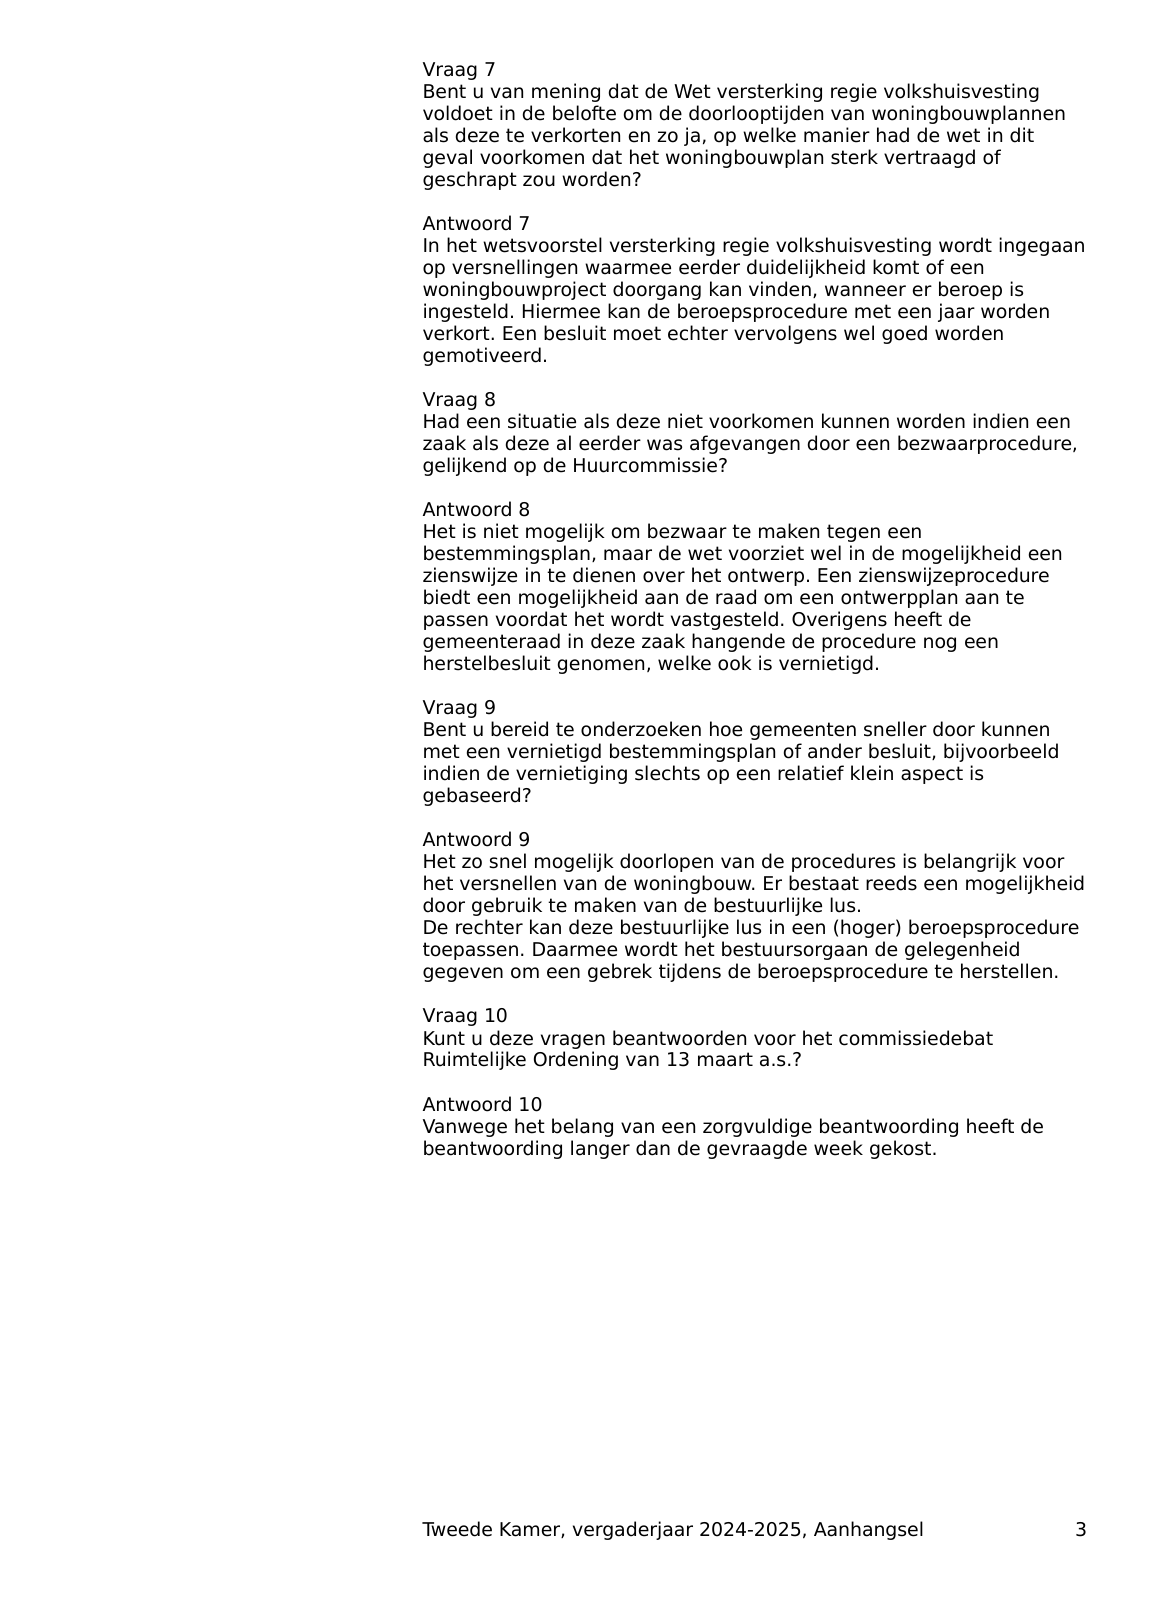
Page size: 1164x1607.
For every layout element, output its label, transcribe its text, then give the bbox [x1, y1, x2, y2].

text Had een situatie als deze niet voorkomen kunnen worden indien een zaak als deze al eerder was afgevangen door een bezwaarprocedure, gelijkend op de Huurcommissie? [422, 411, 1087, 477]
text Antwoord 9 [422, 829, 1087, 851]
text Het is niet mogelijk om bezwaar te maken tegen een bestemmingsplan, maar de wet voorziet wel in de mogelijkheid een zienswijze in te dienen over het ontwerp. Een zienswijzeprocedure biedt een mogelijkheid aan de raad om een ontwerpplan aan te passen voordat het wordt vastgesteld. Overigens heeft de gemeenteraad in deze zaak hangende de procedure nog een herstelbesluit genomen, welke ook is vernietigd. [422, 521, 1087, 675]
text In het wetsvoorstel versterking regie volkshuisvesting wordt ingegaan op versnellingen waarmee eerder duidelijkheid komt of een woningbouwproject doorgang kan vinden, wanneer er beroep is ingesteld. Hiermee kan de beroepsprocedure met een jaar worden verkort. Een besluit moet echter vervolgens wel goed worden gemotiveerd. [422, 235, 1087, 367]
text Het zo snel mogelijk doorlopen van de procedures is belangrijk voor het versnellen van de woningbouw. Er bestaat reeds een mogelijkheid door gebruik te maken van de bestuurlijke lus. [422, 851, 1087, 917]
text Vraag 7 [422, 59, 1087, 81]
text De rechter kan deze bestuurlijke lus in een (hoger) beroepsprocedure toepassen. Daarmee wordt het bestuursorgaan de gelegenheid gegeven om een gebrek tijdens de beroepsprocedure te herstellen. [422, 917, 1087, 983]
text Antwoord 10 [422, 1093, 1087, 1116]
text Antwoord 7 [422, 213, 1087, 235]
text Kunt u deze vragen beantwoorden voor het commissiedebat Ruimtelijke Ordening van 13 maart a.s.? [422, 1027, 1087, 1071]
text Vanwege het belang van een zorgvuldige beantwoording heeft de beantwoording langer dan de gevraagde week gekost. [422, 1116, 1087, 1159]
text Antwoord 8 [422, 499, 1087, 521]
text Bent u bereid te onderzoeken hoe gemeenten sneller door kunnen met een vernietigd bestemmingsplan of ander besluit, bijvoorbeeld indien de vernietiging slechts op een relatief klein aspect is gebaseerd? [422, 719, 1087, 807]
text Vraag 10 [422, 1005, 1087, 1027]
text Vraag 9 [422, 697, 1087, 719]
text Vraag 8 [422, 389, 1087, 411]
text Bent u van mening dat de Wet versterking regie volkshuisvesting voldoet in de belofte om de doorlooptijden van woningbouwplannen als deze te verkorten en zo ja, op welke manier had de wet in dit geval voorkomen dat het woningbouwplan sterk vertraagd of geschrapt zou worden? [422, 81, 1087, 191]
